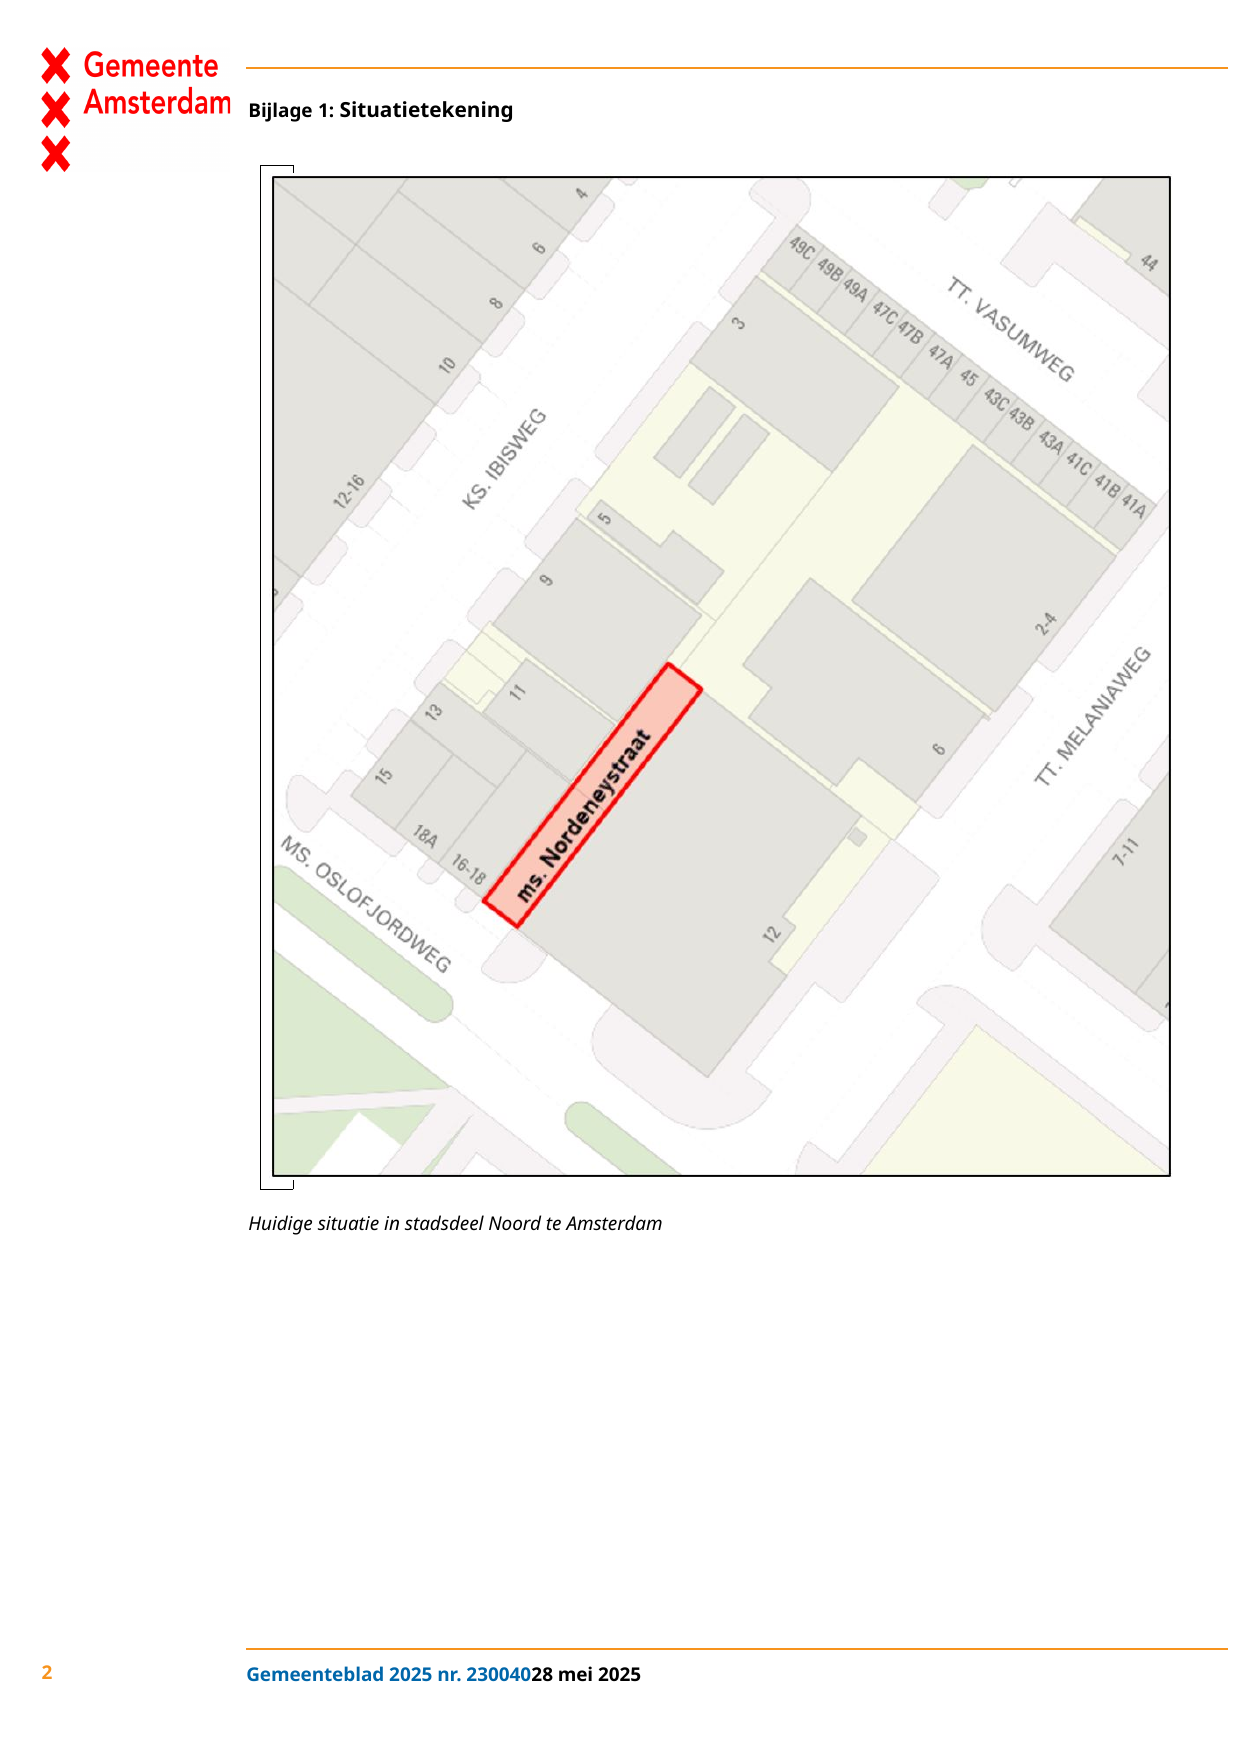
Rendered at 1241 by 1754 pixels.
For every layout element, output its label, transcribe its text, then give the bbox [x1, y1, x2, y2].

text Huidige situatie in stadsdeel Noord te Amsterdam [248, 1210, 1152, 1236]
picture [268, 173, 1173, 1180]
text Bijlage 1: Situatietekening [248, 95, 1152, 123]
picture [41, 47, 231, 172]
